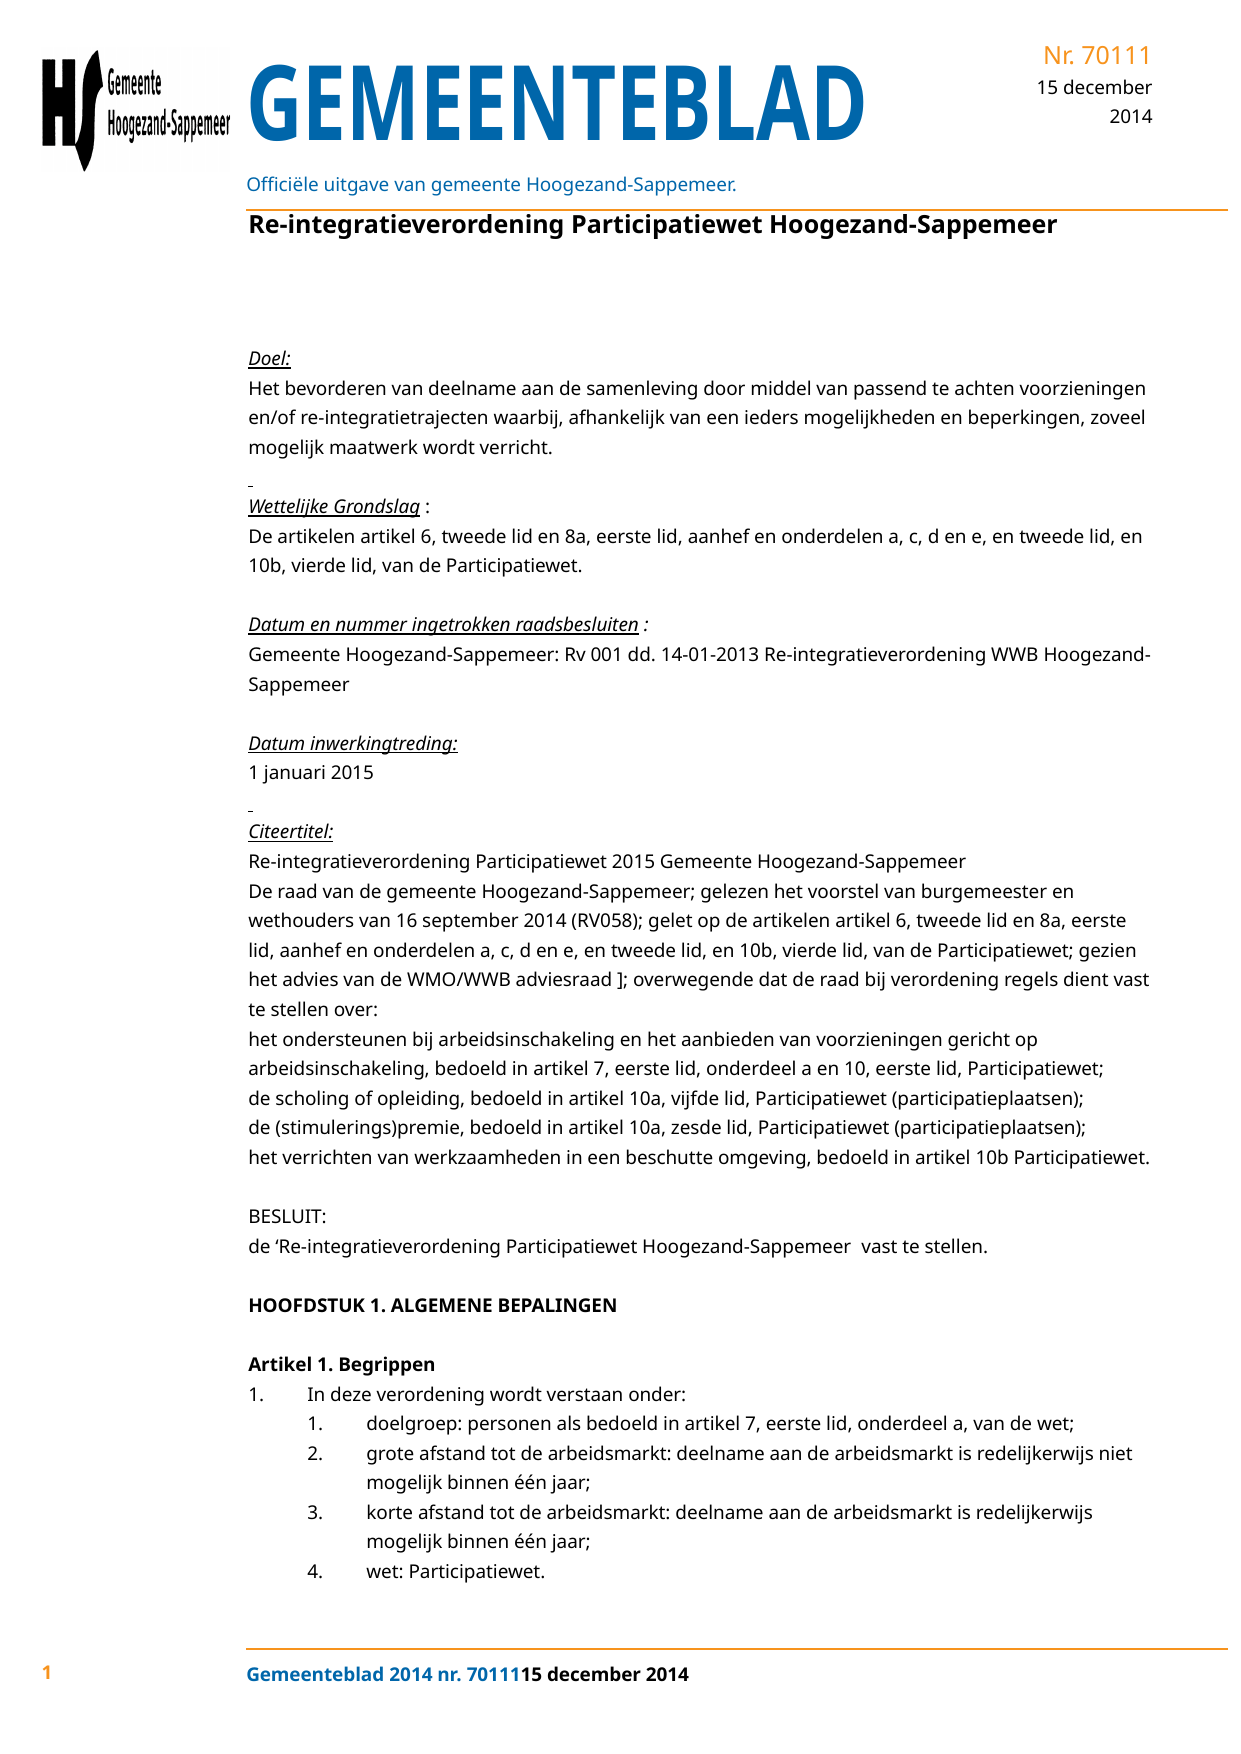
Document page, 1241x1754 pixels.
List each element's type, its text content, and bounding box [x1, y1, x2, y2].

list In deze verordening wordt verstaan onder: [248, 1381, 1152, 1406]
text Wettelijke Grondslag : [248, 493, 1152, 519]
text Het bevorderen van deelname aan de samenleving door middel van passend te achten voorzieningen en/of re-integratietrajecten waarbij, afhankelijk van een ieders mogelijkheden en beperkingen, zoveel mogelijk maatwerk wordt verricht. [248, 375, 1152, 460]
text Datum en nummer ingetrokken raadsbesluiten : [248, 612, 1152, 637]
text het ondersteunen bij arbeidsinschakeling en het aanbieden van voorzieningen gericht op arbeidsinschakeling, bedoeld in artikel 7, eerste lid, onderdeel a en 10, eerste lid, Participatiewet; [248, 1026, 1152, 1081]
text Citeertitel: [248, 819, 1152, 844]
text de (stimulerings)premie, bedoeld in artikel 10a, zesde lid, Participatiewet (participatieplaatsen); [248, 1114, 1152, 1140]
text Gemeente Hoogezand-Sappemeer: Rv 001 dd. 14-01-2013 Re-integratieverordening WWB Hoogezand-Sappemeer [248, 641, 1152, 696]
text De artikelen artikel 6, tweede lid en 8a, eerste lid, aanhef en onderdelen a, c, d en e, en tweede lid, en 10b, vierde lid, van de Participatiewet. [248, 523, 1152, 578]
text BESLUIT: [248, 1203, 1152, 1229]
text HOOFDSTUK 1. ALGEMENE BEPALINGEN [248, 1292, 1152, 1318]
list grote afstand tot de arbeidsmarkt: deelname aan de arbeidsmarkt is redelijkerwijs niet mogelijk binnen één jaar; [307, 1440, 1152, 1495]
text De raad van de gemeente Hoogezand-Sappemeer; gelezen het voorstel van burgemeester en wethouders van 16 september 2014 (RV058); gelet op de artikelen artikel 6, tweede lid en 8a, eerste lid, aanhef en onderdelen a, c, d en e, en tweede lid, en 10b, vierde lid, van de Participatiewet; gezien het advies van de WMO/WWB adviesraad ]; overwegende dat de raad bij verordening regels dient vast te stellen over: [248, 878, 1152, 1022]
text Artikel 1. Begrippen [248, 1351, 1152, 1377]
text 1 januari 2015 [248, 759, 1152, 785]
picture [41, 47, 231, 172]
text Re-integratieverordening Participatiewet 2015 Gemeente Hoogezand-Sappemeer [248, 848, 1152, 874]
list doelgroep: personen als bedoeld in artikel 7, eerste lid, onderdeel a, van de wet; [307, 1410, 1152, 1436]
text de scholing of opleiding, bedoeld in artikel 10a, vijfde lid, Participatiewet (participatieplaatsen); [248, 1085, 1152, 1111]
list wet: Participatiewet. [307, 1558, 1152, 1584]
text Doel: [248, 345, 1152, 371]
text Re-integratieverordening Participatiewet Hoogezand-Sappemeer [248, 211, 1152, 241]
list korte afstand tot de arbeidsmarkt: deelname aan de arbeidsmarkt is redelijkerwijs mogelijk binnen één jaar; [307, 1499, 1152, 1554]
text de ‘Re-integratieverordening Participatiewet Hoogezand-Sappemeer vast te stellen. [248, 1233, 1152, 1258]
text Datum inwerkingtreding: [248, 730, 1152, 756]
text het verrichten van werkzaamheden in een beschutte omgeving, bedoeld in artikel 10b Participatiewet. [248, 1144, 1152, 1170]
